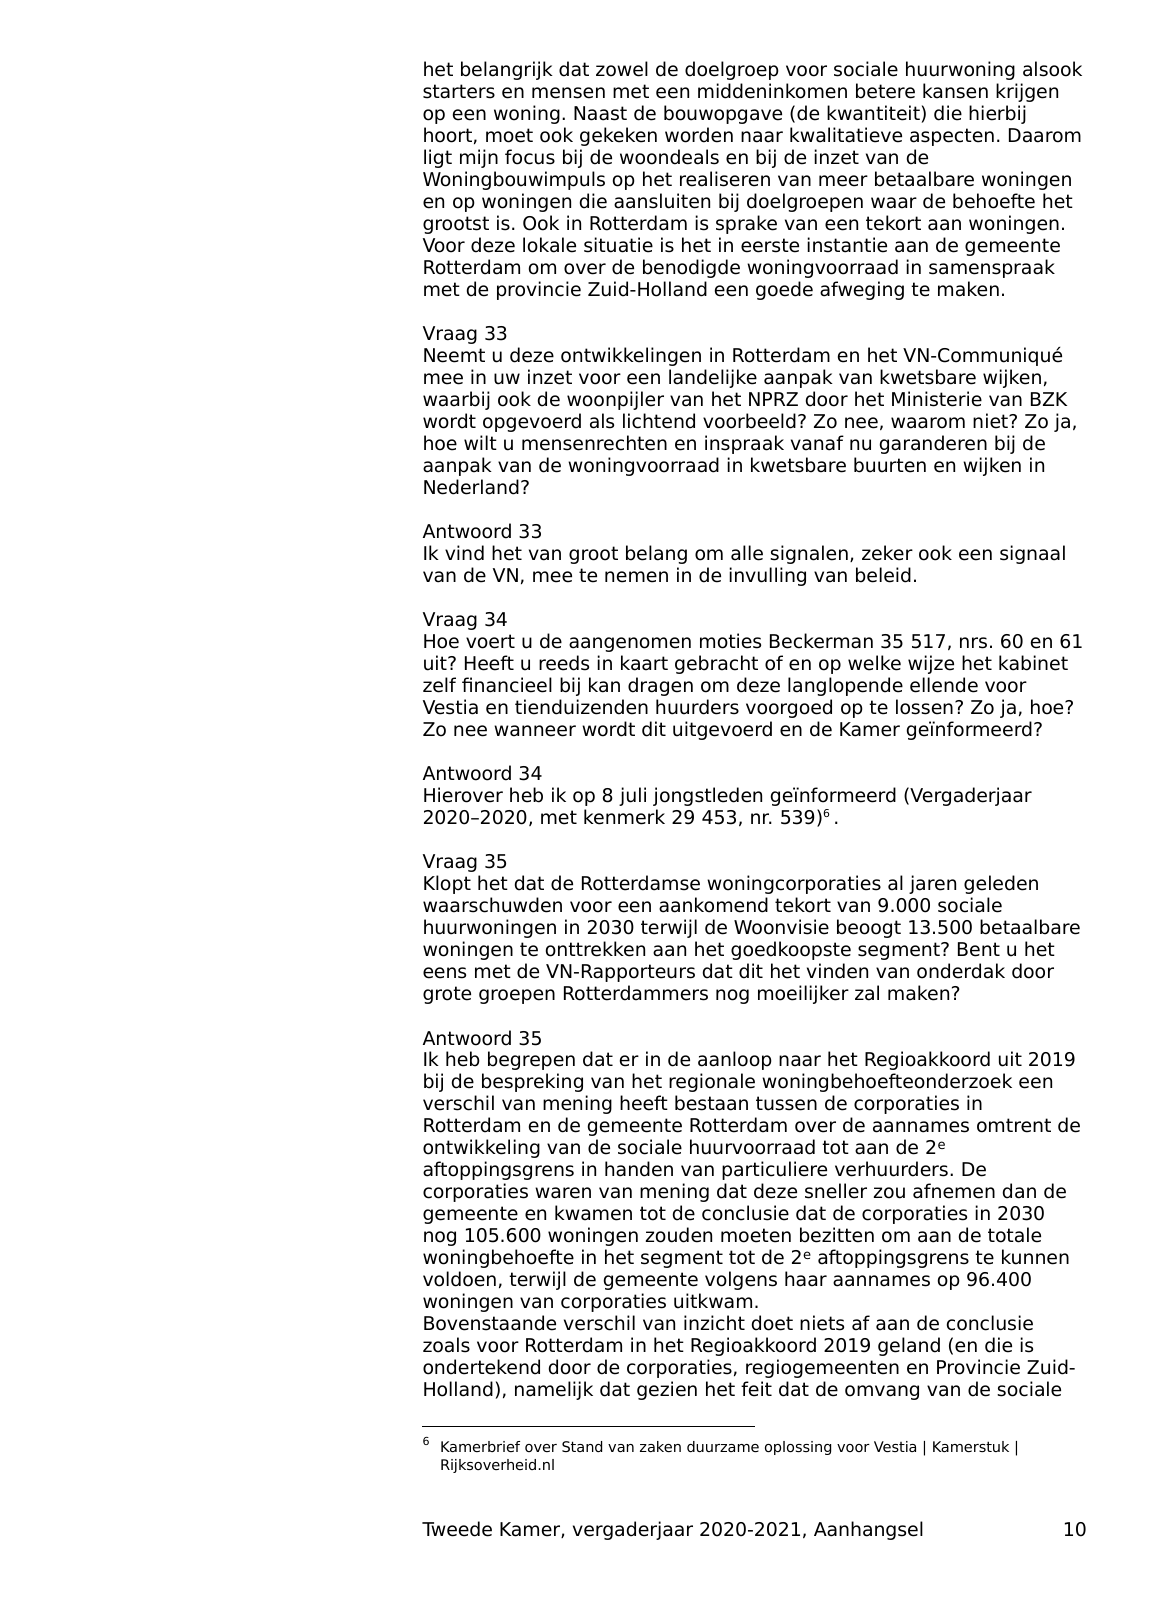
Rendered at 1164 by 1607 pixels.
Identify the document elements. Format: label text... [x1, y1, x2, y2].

text Hoe voert u de aangenomen moties Beckerman 35 517, nrs. 60 en 61 uit? Heeft u reeds in kaart gebracht of en op welke wijze het kabinet zelf financieel bij kan dragen om deze langlopende ellende voor Vestia en tienduizenden huurders voorgoed op te lossen? Zo ja, hoe? Zo nee wanneer wordt dit uitgevoerd en de Kamer geïnformeerd? [422, 631, 1087, 741]
text Neemt u deze ontwikkelingen in Rotterdam en het VN-Communiqué mee in uw inzet voor een landelijke aanpak van kwetsbare wijken, waarbij ook de woonpijler van het NPRZ door het Ministerie van BZK wordt opgevoerd als lichtend voorbeeld? Zo nee, waarom niet? Zo ja, hoe wilt u mensenrechten en inspraak vanaf nu garanderen bij de aanpak van de woningvoorraad in kwetsbare buurten en wijken in Nederland? [422, 345, 1087, 499]
text Vraag 34 [422, 609, 1087, 631]
text Bovenstaande verschil van inzicht doet niets af aan de conclusie zoals voor Rotterdam in het Regioakkoord 2019 geland (en die is ondertekend door de corporaties, regiogemeenten en Provincie Zuid-Holland), namelijk dat gezien het feit dat de omvang van de sociale [422, 1313, 1087, 1401]
text Klopt het dat de Rotterdamse woningcorporaties al jaren geleden waarschuwden voor een aankomend tekort van 9.000 sociale huurwoningen in 2030 terwijl de Woonvisie beoogt 13.500 betaalbare woningen te onttrekken aan het goedkoopste segment? Bent u het eens met de VN-Rapporteurs dat dit het vinden van onderdak door grote groepen Rotterdammers nog moeilijker zal maken? [422, 873, 1087, 1005]
text Ik vind het van groot belang om alle signalen, zeker ook een signaal van de VN, mee te nemen in de invulling van beleid. [422, 543, 1087, 587]
text Antwoord 34 [422, 763, 1087, 785]
text Antwoord 35 [422, 1027, 1087, 1049]
text Antwoord 33 [422, 521, 1087, 543]
text Hierover heb ik op 8 juli jongstleden geïnformeerd (Vergaderjaar 2020–2020, met kenmerk 29 453, nr. 539). [422, 785, 1087, 829]
text het belangrijk dat zowel de doelgroep voor sociale huurwoning alsook starters en mensen met een middeninkomen betere kansen krijgen op een woning. Naast de bouwopgave (de kwantiteit) die hierbij hoort, moet ook gekeken worden naar kwalitatieve aspecten. Daarom ligt mijn focus bij de woondeals en bij de inzet van de Woningbouwimpuls op het realiseren van meer betaalbare woningen en op woningen die aansluiten bij doelgroepen waar de behoefte het grootst is. Ook in Rotterdam is sprake van een tekort aan woningen. Voor deze lokale situatie is het in eerste instantie aan de gemeente Rotterdam om over de benodigde woningvoorraad in samenspraak met de provincie Zuid-Holland een goede afweging te maken. [422, 59, 1087, 301]
text Kamerbrief over Stand van zaken duurzame oplossing voor Vestia | Kamerstuk | Rijksoverheid.nl [422, 1435, 1087, 1474]
text Ik heb begrepen dat er in de aanloop naar het Regioakkoord uit 2019 bij de bespreking van het regionale woningbehoefteonderzoek een verschil van mening heeft bestaan tussen de corporaties in Rotterdam en de gemeente Rotterdam over de aannames omtrent de ontwikkeling van de sociale huurvoorraad tot aan de 2e aftoppingsgrens in handen van particuliere verhuurders. De corporaties waren van mening dat deze sneller zou afnemen dan de gemeente en kwamen tot de conclusie dat de corporaties in 2030 nog 105.600 woningen zouden moeten bezitten om aan de totale woningbehoefte in het segment tot de 2e aftoppingsgrens te kunnen voldoen, terwijl de gemeente volgens haar aannames op 96.400 woningen van corporaties uitkwam. [422, 1049, 1087, 1313]
text Vraag 33 [422, 323, 1087, 345]
text Vraag 35 [422, 851, 1087, 873]
